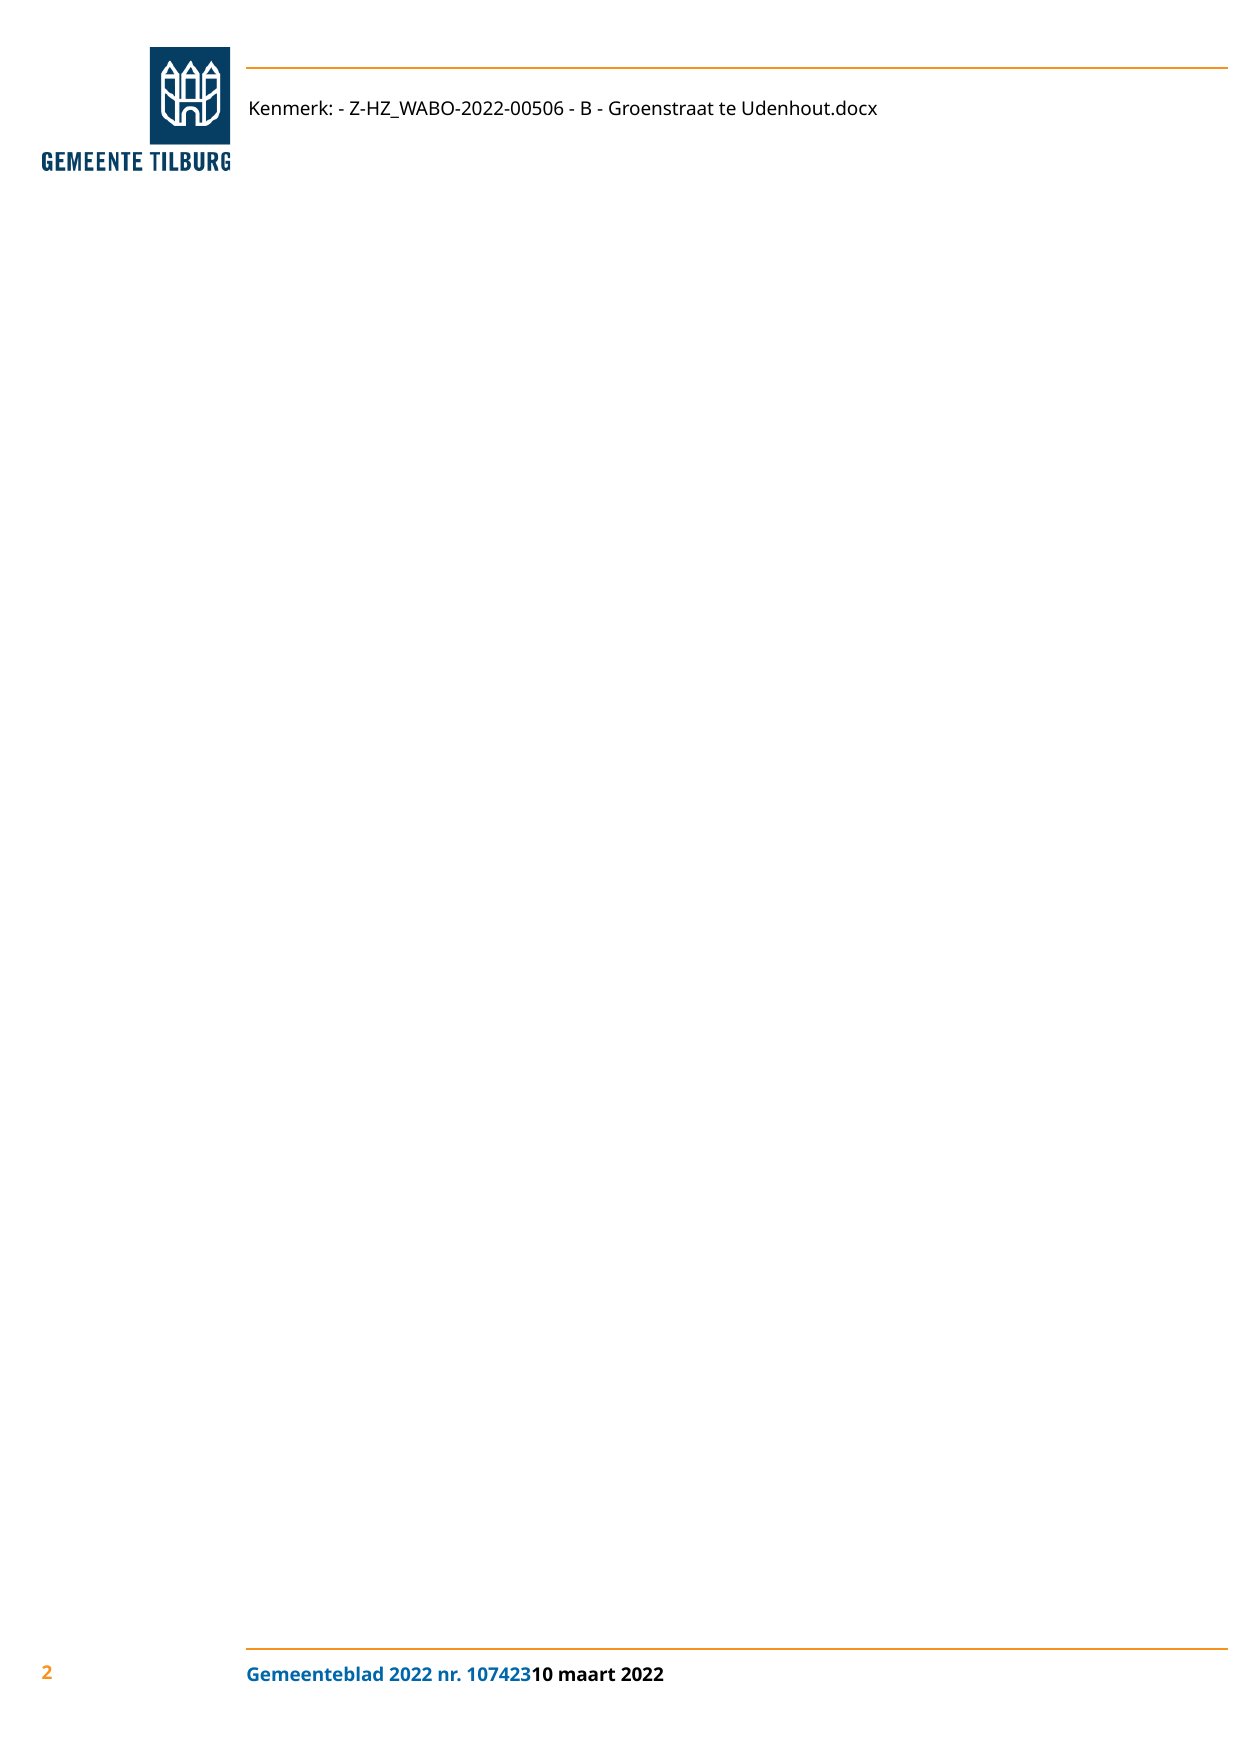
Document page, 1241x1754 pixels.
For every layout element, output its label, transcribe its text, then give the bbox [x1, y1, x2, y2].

text Kenmerk: - Z-HZ_WABO-2022-00506 - B - Groenstraat te Udenhout.docx [248, 95, 1152, 121]
picture [41, 47, 231, 172]
